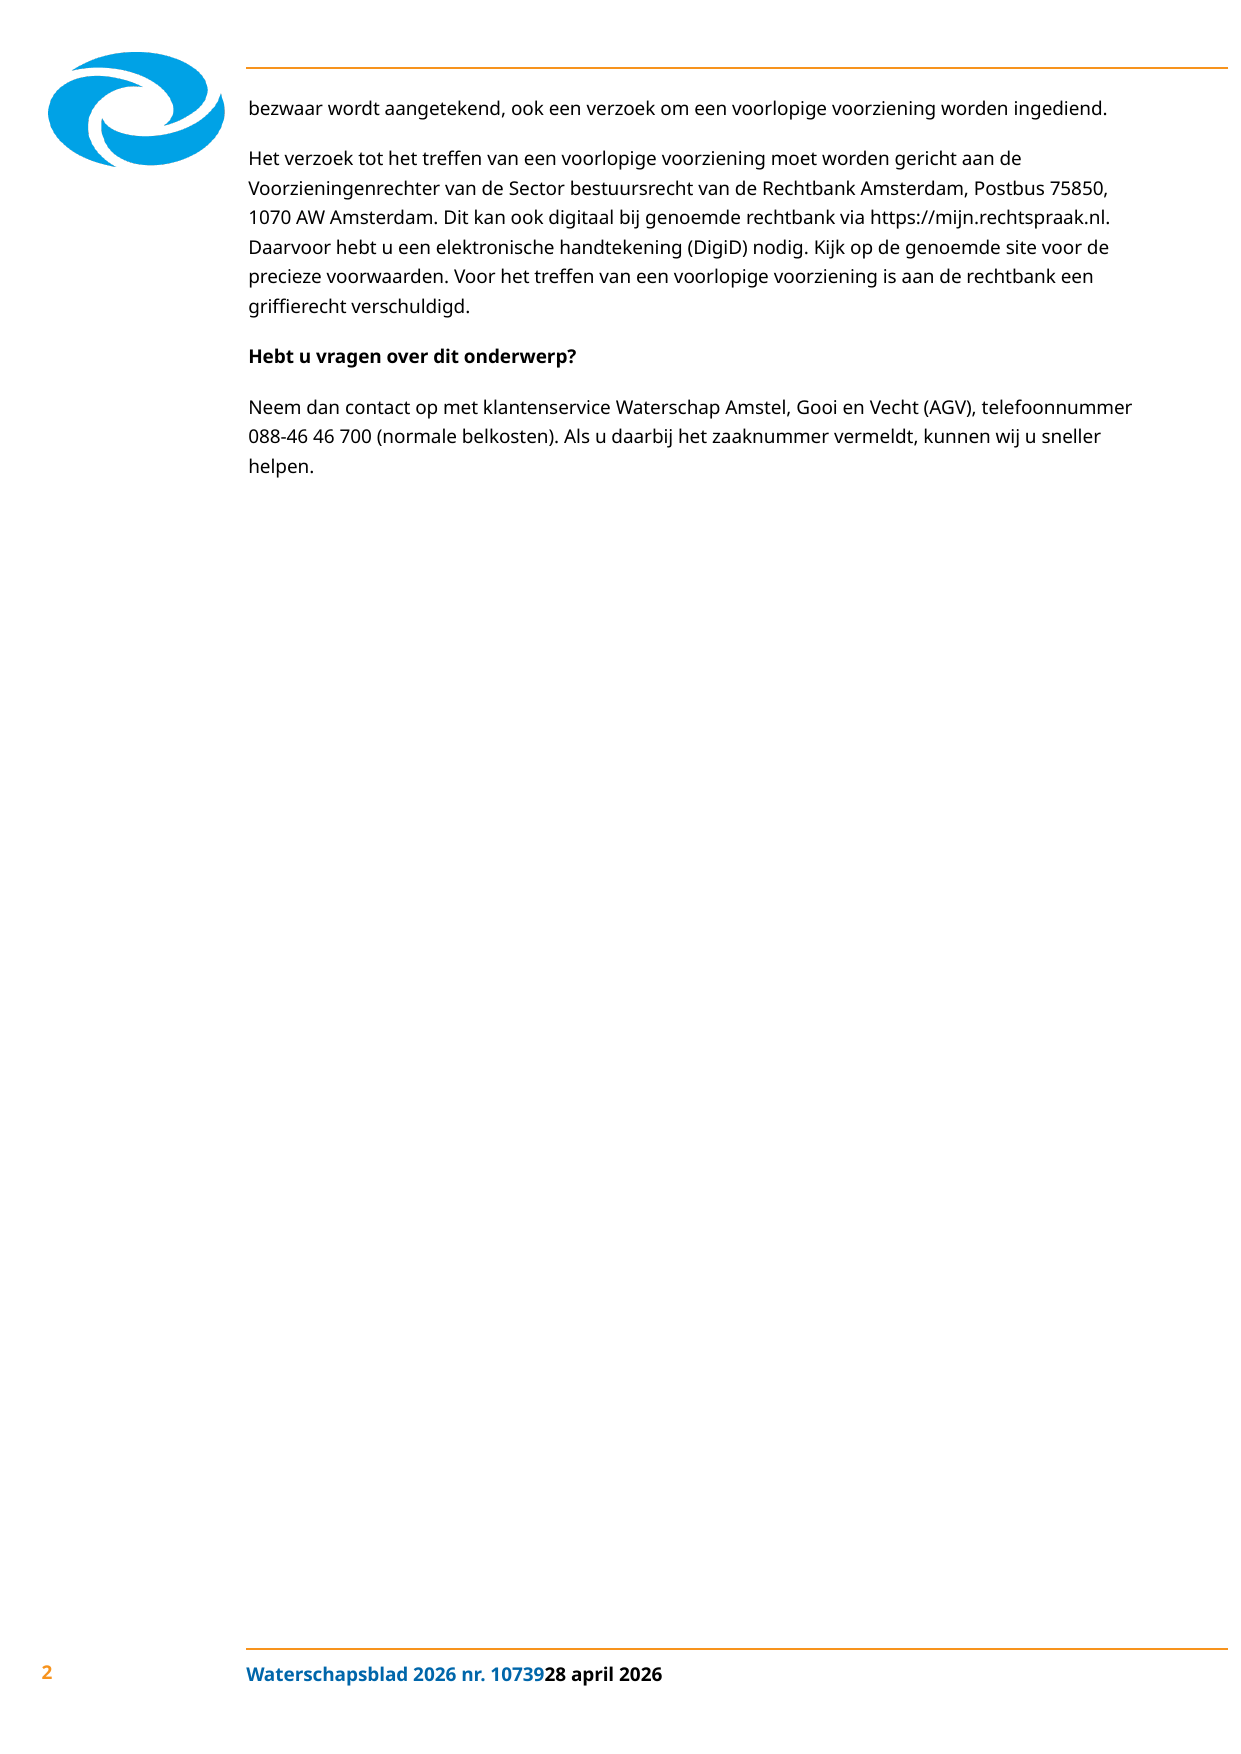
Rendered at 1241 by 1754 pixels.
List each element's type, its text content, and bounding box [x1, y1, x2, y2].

picture [41, 47, 231, 172]
text bezwaar wordt aangetekend, ook een verzoek om een voorlopige voorziening worden ingediend. [248, 95, 1152, 121]
text Hebt u vragen over dit onderwerp? [248, 343, 1152, 369]
text Neem dan contact op met klantenservice Waterschap Amstel, Gooi en Vecht (AGV), telefoonnummer 088-46 46 700 (normale belkosten). Als u daarbij het zaaknummer vermeldt, kunnen wij u sneller helpen. [248, 394, 1152, 479]
text Het verzoek tot het treffen van een voorlopige voorziening moet worden gericht aan de Voorzieningenrechter van de Sector bestuursrecht van de Rechtbank Amsterdam, Postbus 75850, 1070 AW Amsterdam. Dit kan ook digitaal bij genoemde rechtbank via https://mijn.rechtspraak.nl. Daarvoor hebt u een elektronische handtekening (DigiD) nodig. Kijk op de genoemde site voor de precieze voorwaarden. Voor het treffen van een voorlopige voorziening is aan de rechtbank een griffierecht verschuldigd. [248, 145, 1152, 319]
